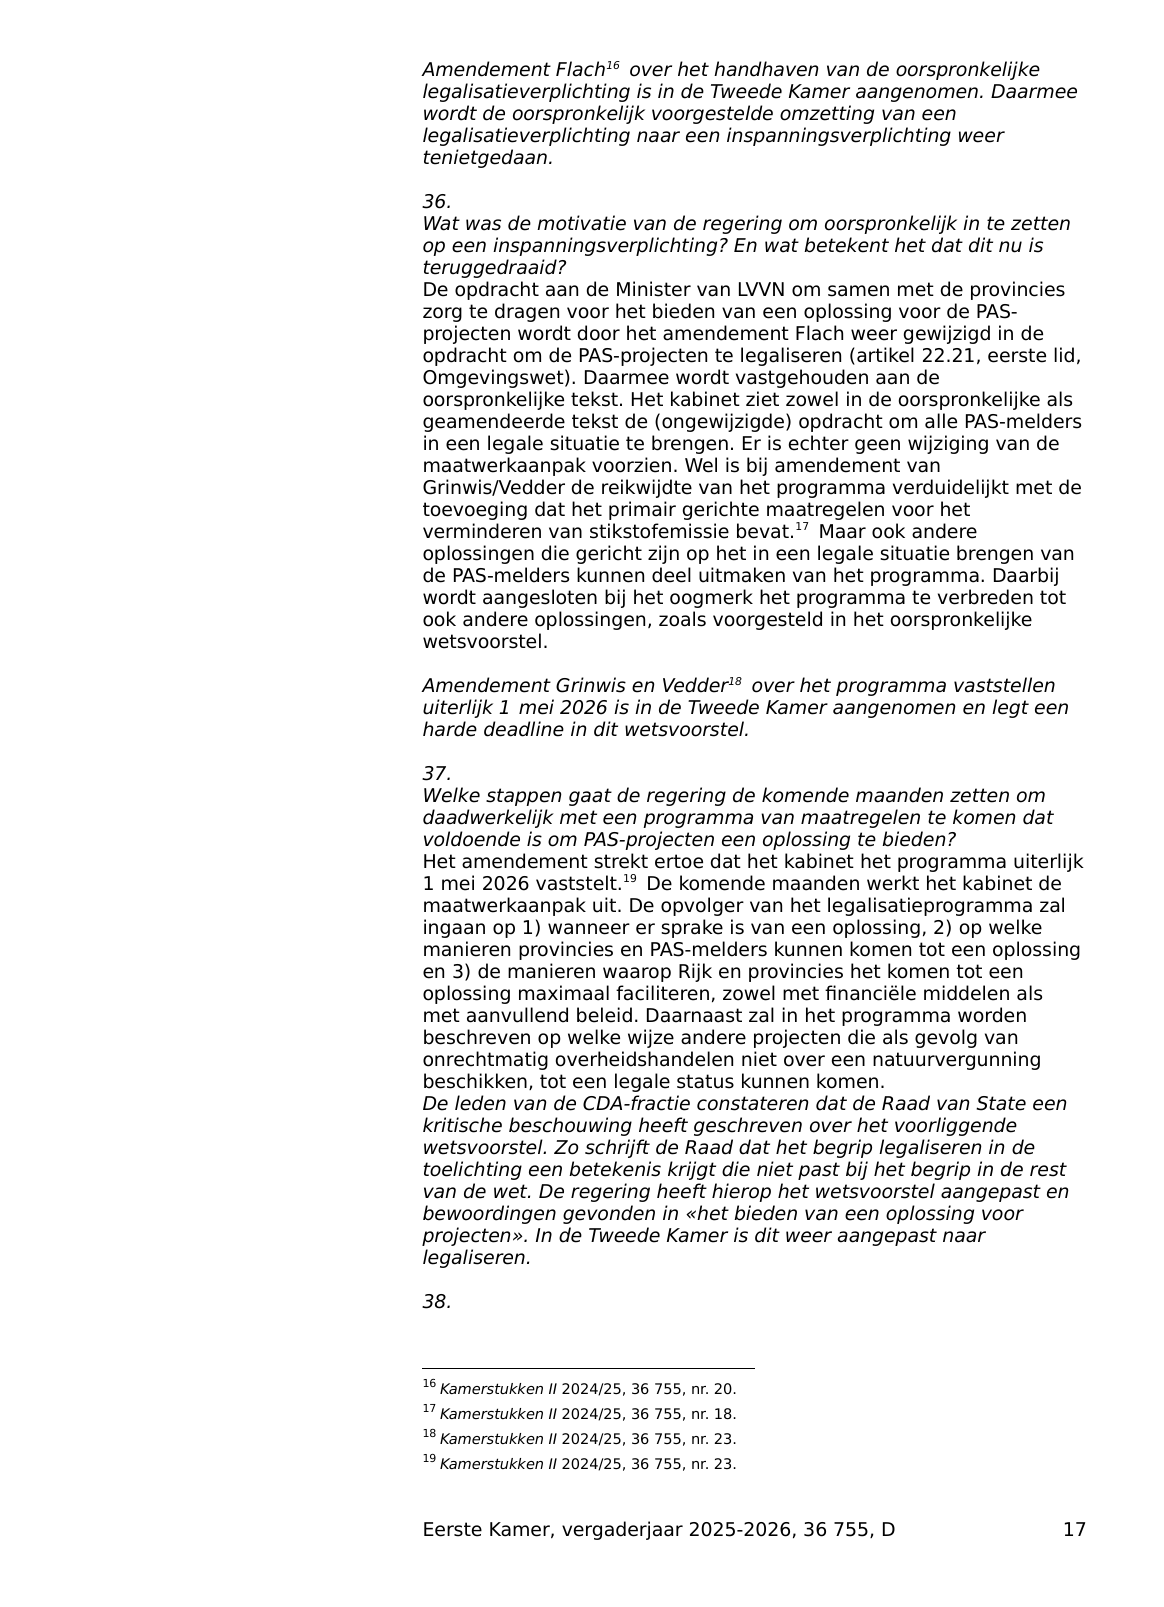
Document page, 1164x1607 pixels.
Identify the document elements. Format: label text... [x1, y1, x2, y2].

text 36. [422, 191, 1087, 213]
text Amendement Flach over het handhaven van de oorspronkelijke legalisatieverplichting is in de Tweede Kamer aangenomen. Daarmee wordt de oorspronkelijk voorgestelde omzetting van een legalisatieverplichting naar een inspanningsverplichting weer tenietgedaan. [422, 59, 1087, 169]
text Het amendement strekt ertoe dat het kabinet het programma uiterlijk 1 mei 2026 vaststelt. De komende maanden werkt het kabinet de maatwerkaanpak uit. De opvolger van het legalisatieprogramma zal ingaan op 1) wanneer er sprake is van een oplossing, 2) op welke manieren provincies en PAS-melders kunnen komen tot een oplossing en 3) de manieren waarop Rijk en provincies het komen tot een oplossing maximaal faciliteren, zowel met financiële middelen als met aanvullend beleid. Daarnaast zal in het programma worden beschreven op welke wijze andere projecten die als gevolg van onrechtmatig overheidshandelen niet over een natuurvergunning beschikken, tot een legale status kunnen komen. [422, 851, 1087, 1093]
text Welke stappen gaat de regering de komende maanden zetten om daadwerkelijk met een programma van maatregelen te komen dat voldoende is om PAS-projecten een oplossing te bieden? [422, 785, 1087, 851]
text Amendement Grinwis en Vedder over het programma vaststellen uiterlijk 1 mei 2026 is in de Tweede Kamer aangenomen en legt een harde deadline in dit wetsvoorstel. [422, 675, 1087, 741]
text 37. [422, 763, 1087, 785]
text Wat was de motivatie van de regering om oorspronkelijk in te zetten op een inspanningsverplichting? En wat betekent het dat dit nu is teruggedraaid? [422, 213, 1087, 279]
text De opdracht aan de Minister van LVVN om samen met de provincies zorg te dragen voor het bieden van een oplossing voor de PAS-projecten wordt door het amendement Flach weer gewijzigd in de opdracht om de PAS-projecten te legaliseren (artikel 22.21, eerste lid, Omgevingswet). Daarmee wordt vastgehouden aan de oorspronkelijke tekst. Het kabinet ziet zowel in de oorspronkelijke als geamendeerde tekst de (ongewijzigde) opdracht om alle PAS-melders in een legale situatie te brengen. Er is echter geen wijziging van de maatwerkaanpak voorzien. Wel is bij amendement van Grinwis/Vedder de reikwijdte van het programma verduidelijkt met de toevoeging dat het primair gerichte maatregelen voor het verminderen van stikstofemissie bevat. Maar ook andere oplossingen die gericht zijn op het in een legale situatie brengen van de PAS-melders kunnen deel uitmaken van het programma. Daarbij wordt aangesloten bij het oogmerk het programma te verbreden tot ook andere oplossingen, zoals voorgesteld in het oorspronkelijke wetsvoorstel. [422, 279, 1087, 653]
text Kamerstukken II 2024/25, 36 755, nr. 23. [422, 1452, 1087, 1474]
text Kamerstukken II 2024/25, 36 755, nr. 18. [422, 1402, 1087, 1424]
text Kamerstukken II 2024/25, 36 755, nr. 23. [422, 1427, 1087, 1449]
text De leden van de CDA-fractie constateren dat de Raad van State een kritische beschouwing heeft geschreven over het voorliggende wetsvoorstel. Zo schrijft de Raad dat het begrip legaliseren in de toelichting een betekenis krijgt die niet past bij het begrip in de rest van de wet. De regering heeft hierop het wetsvoorstel aangepast en bewoordingen gevonden in «het bieden van een oplossing voor projecten». In de Tweede Kamer is dit weer aangepast naar legaliseren. [422, 1093, 1087, 1268]
text 38. [422, 1291, 1087, 1313]
text Kamerstukken II 2024/25, 36 755, nr. 20. [422, 1377, 1087, 1399]
